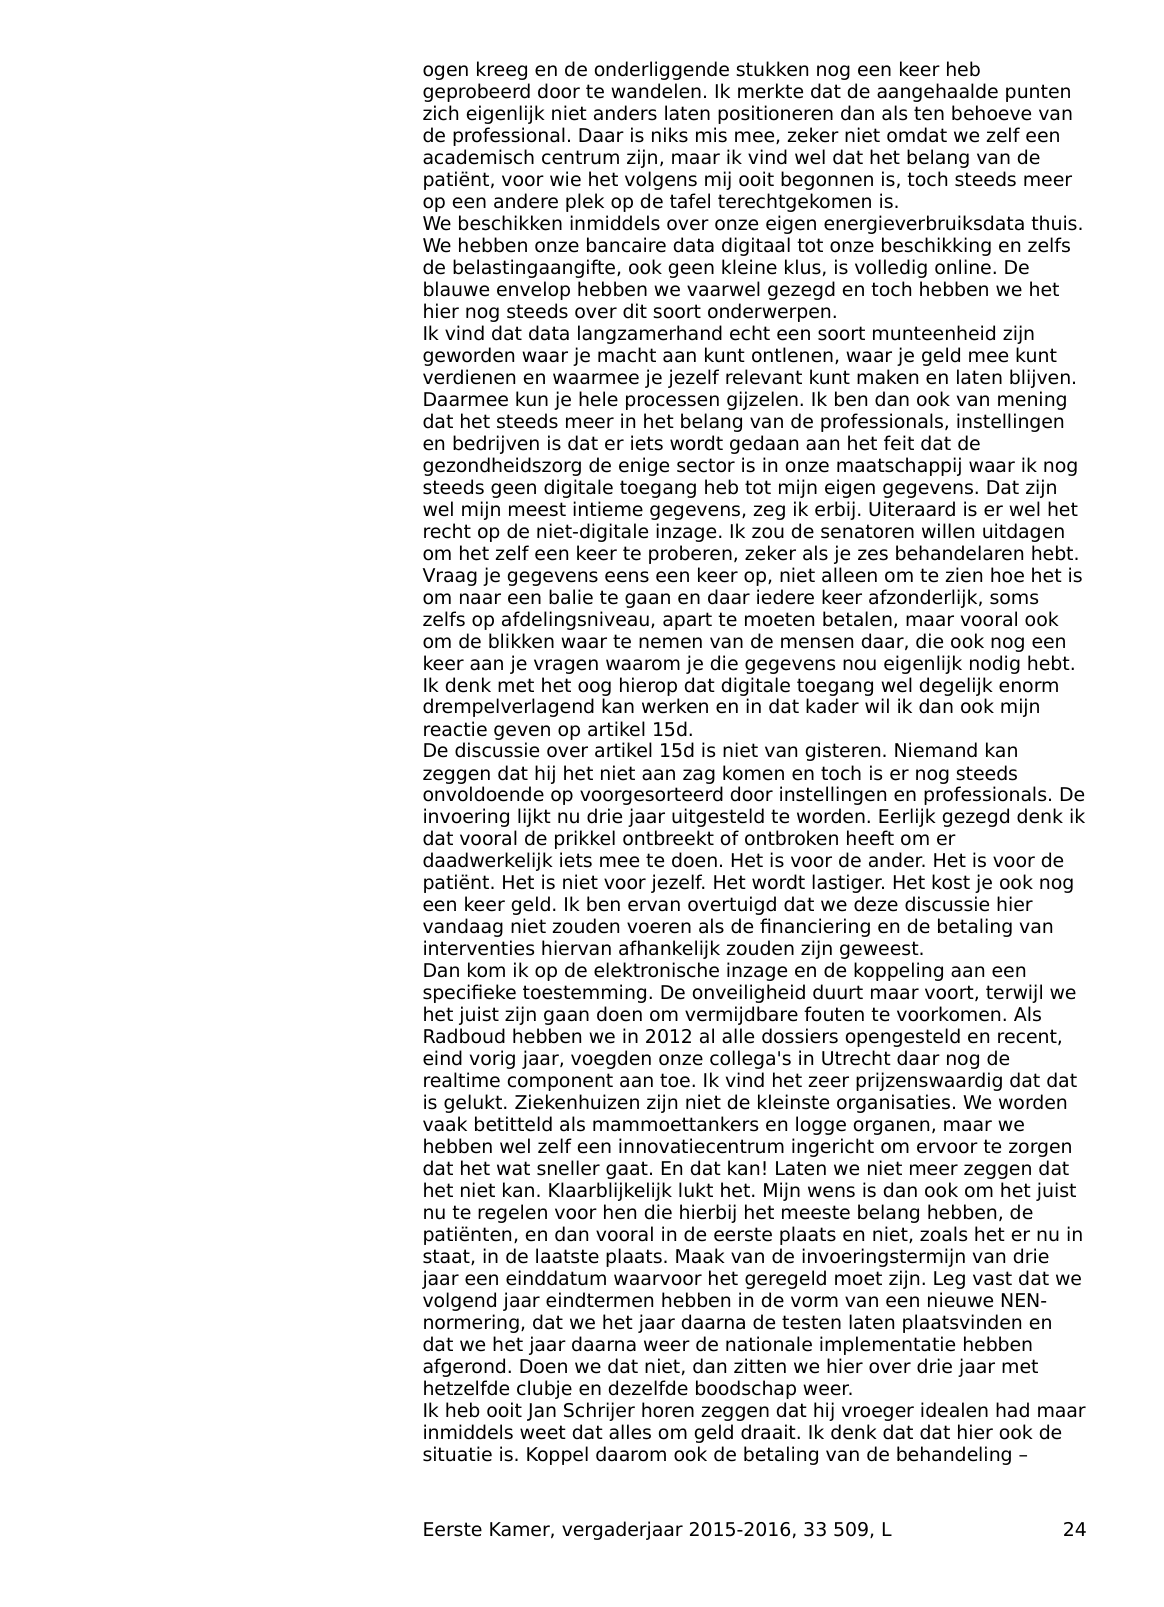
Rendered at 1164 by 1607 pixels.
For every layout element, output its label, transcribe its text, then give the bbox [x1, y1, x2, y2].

text ogen kreeg en de onderliggende stukken nog een keer heb geprobeerd door te wandelen. Ik merkte dat de aangehaalde punten zich eigenlijk niet anders laten positioneren dan als ten behoeve van de professional. Daar is niks mis mee, zeker niet omdat we zelf een academisch centrum zijn, maar ik vind wel dat het belang van de patiënt, voor wie het volgens mij ooit begonnen is, toch steeds meer op een andere plek op de tafel terechtgekomen is. [422, 59, 1087, 213]
text Dan kom ik op de elektronische inzage en de koppeling aan een specifieke toestemming. De onveiligheid duurt maar voort, terwijl we het juist zijn gaan doen om vermijdbare fouten te voorkomen. Als Radboud hebben we in 2012 al alle dossiers opengesteld en recent, eind vorig jaar, voegden onze collega's in Utrecht daar nog de realtime component aan toe. Ik vind het zeer prijzenswaardig dat dat is gelukt. Ziekenhuizen zijn niet de kleinste organisaties. We worden vaak betitteld als mammoettankers en logge organen, maar we hebben wel zelf een innovatiecentrum ingericht om ervoor te zorgen dat het wat sneller gaat. En dat kan! Laten we niet meer zeggen dat het niet kan. Klaarblijkelijk lukt het. Mijn wens is dan ook om het juist nu te regelen voor hen die hierbij het meeste belang hebben, de patiënten, en dan vooral in de eerste plaats en niet, zoals het er nu in staat, in de laatste plaats. Maak van de invoeringstermijn van drie jaar een einddatum waarvoor het geregeld moet zijn. Leg vast dat we volgend jaar eindtermen hebben in de vorm van een nieuwe NEN-normering, dat we het jaar daarna de testen laten plaatsvinden en dat we het jaar daarna weer de nationale implementatie hebben afgerond. Doen we dat niet, dan zitten we hier over drie jaar met hetzelfde clubje en dezelfde boodschap weer. [422, 960, 1087, 1400]
text De discussie over artikel 15d is niet van gisteren. Niemand kan zeggen dat hij het niet aan zag komen en toch is er nog steeds onvoldoende op voorgesorteerd door instellingen en professionals. De invoering lijkt nu drie jaar uitgesteld te worden. Eerlijk gezegd denk ik dat vooral de prikkel ontbreekt of ontbroken heeft om er daadwerkelijk iets mee te doen. Het is voor de ander. Het is voor de patiënt. Het is niet voor jezelf. Het wordt lastiger. Het kost je ook nog een keer geld. Ik ben ervan overtuigd dat we deze discussie hier vandaag niet zouden voeren als de financiering en de betaling van interventies hiervan afhankelijk zouden zijn geweest. [422, 740, 1087, 960]
text We beschikken inmiddels over onze eigen energieverbruiksdata thuis. We hebben onze bancaire data digitaal tot onze beschikking en zelfs de belastingaangifte, ook geen kleine klus, is volledig online. De blauwe envelop hebben we vaarwel gezegd en toch hebben we het hier nog steeds over dit soort onderwerpen. [422, 213, 1087, 323]
text Ik heb ooit Jan Schrijer horen zeggen dat hij vroeger idealen had maar inmiddels weet dat alles om geld draait. Ik denk dat dat hier ook de situatie is. Koppel daarom ook de betaling van de behandeling – [422, 1400, 1087, 1466]
text Ik vind dat data langzamerhand echt een soort munteenheid zijn geworden waar je macht aan kunt ontlenen, waar je geld mee kunt verdienen en waarmee je jezelf relevant kunt maken en laten blijven. Daarmee kun je hele processen gijzelen. Ik ben dan ook van mening dat het steeds meer in het belang van de professionals, instellingen en bedrijven is dat er iets wordt gedaan aan het feit dat de gezondheidszorg de enige sector is in onze maatschappij waar ik nog steeds geen digitale toegang heb tot mijn eigen gegevens. Dat zijn wel mijn meest intieme gegevens, zeg ik erbij. Uiteraard is er wel het recht op de niet-digitale inzage. Ik zou de senatoren willen uitdagen om het zelf een keer te proberen, zeker als je zes behandelaren hebt. Vraag je gegevens eens een keer op, niet alleen om te zien hoe het is om naar een balie te gaan en daar iedere keer afzonderlijk, soms zelfs op afdelingsniveau, apart te moeten betalen, maar vooral ook om de blikken waar te nemen van de mensen daar, die ook nog een keer aan je vragen waarom je die gegevens nou eigenlijk nodig hebt. Ik denk met het oog hierop dat digitale toegang wel degelijk enorm drempelverlagend kan werken en in dat kader wil ik dan ook mijn reactie geven op artikel 15d. [422, 323, 1087, 740]
